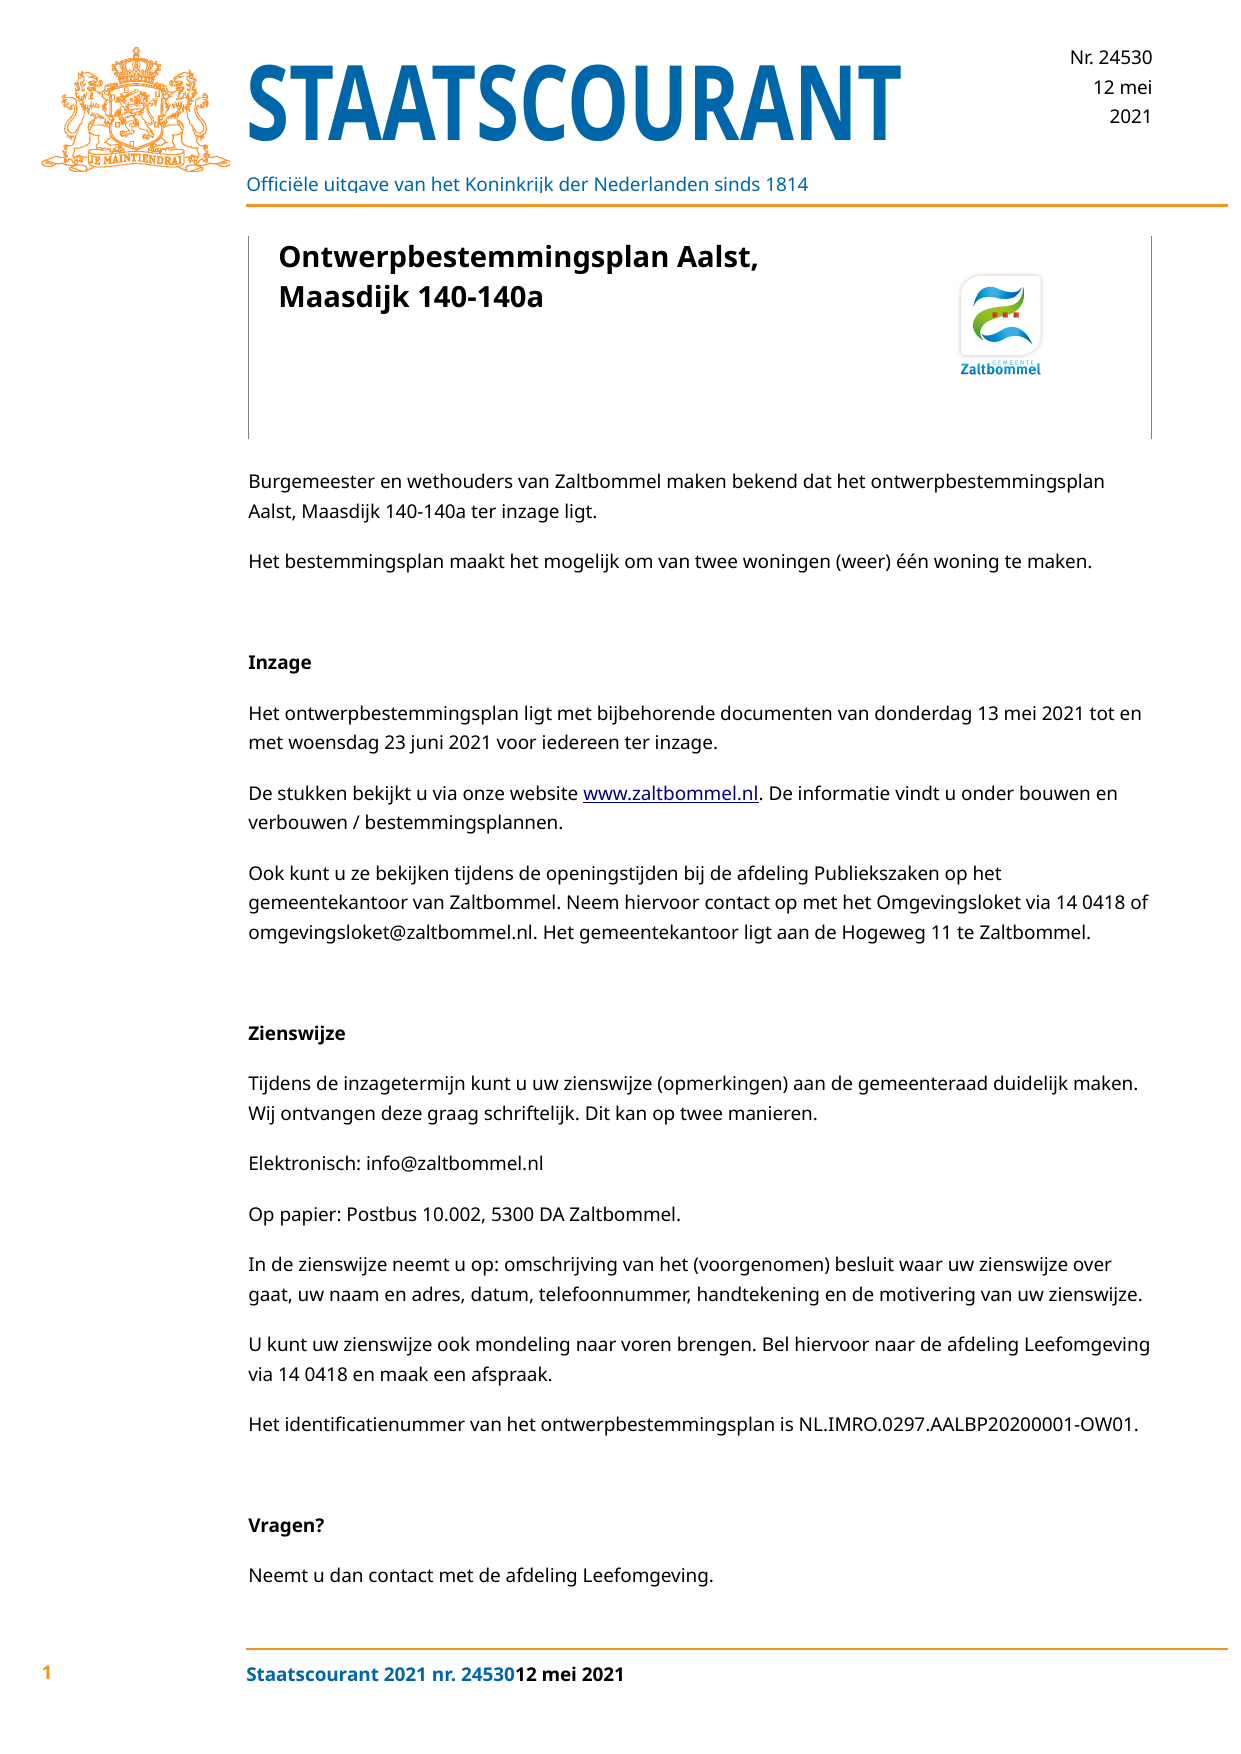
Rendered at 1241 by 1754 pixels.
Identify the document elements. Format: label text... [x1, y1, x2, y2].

text Het ontwerpbestemmingsplan ligt met bijbehorende documenten van donderdag 13 mei 2021 tot en met woensdag 23 juni 2021 voor iedereen ter inzage. [248, 700, 1152, 755]
text Elektronisch: info@zaltbommel.nl [248, 1150, 1152, 1176]
text Zienswijze [248, 1020, 1152, 1046]
text Vragen? [248, 1512, 1152, 1538]
text Inzage [248, 649, 1152, 675]
text Ook kunt u ze bekijken tijdens de openingstijden bij de afdeling Publiekszaken op het gemeentekantoor van Zaltbommel. Neem hiervoor contact op met het Omgevingsloket via 14 0418 of omgevingsloket@zaltbommel.nl. Het gemeentekantoor ligt aan de Hogeweg 11 te Zaltbommel. [248, 860, 1152, 945]
text Neemt u dan contact met de afdeling Leefomgeving. [248, 1562, 1152, 1588]
text Burgemeester en wethouders van Zaltbommel maken bekend dat het ontwerpbestemmingsplan Aalst, Maasdijk 140-140a ter inzage ligt. [248, 469, 1152, 524]
table_header [850, 414, 1151, 439]
text De stukken bekijkt u via onze website www.zaltbommel.nl. De informatie vindt u onder bouwen en verbouwen / bestemmingsplannen. [248, 780, 1152, 835]
text In de zienswijze neemt u op: omschrijving van het (voorgenomen) besluit waar uw zienswijze over gaat, uw naam en adres, datum, telefoonnummer, handtekening en de motivering van uw zienswijze. [248, 1251, 1152, 1306]
text U kunt uw zienswijze ook mondeling naar voren brengen. Bel hiervoor naar de afdeling Leefomgeving via 14 0418 en maak een afspraak. [248, 1331, 1152, 1386]
table_header [1080, 236, 1151, 413]
table_header [850, 236, 921, 413]
picture [41, 47, 231, 172]
text Het identificatienummer van het ontwerpbestemmingsplan is NL.IMRO.0297.AALBP20200001-OW01. [248, 1411, 1152, 1437]
table_header Ontwerpbestemmingsplan Aalst, Maasdijk 140-140a [249, 236, 850, 439]
text Tijdens de inzagetermijn kunt u uw zienswijze (opmerkingen) aan de gemeenteraad duidelijk maken. Wij ontvangen deze graag schriftelijk. Dit kan op twee manieren. [248, 1070, 1152, 1126]
text Het bestemmingsplan maakt het mogelijk om van twee woningen (weer) één woning te maken. [248, 549, 1152, 574]
text Op papier: Postbus 10.002, 5300 DA Zaltbommel. [248, 1201, 1152, 1226]
picture [921, 236, 1080, 414]
